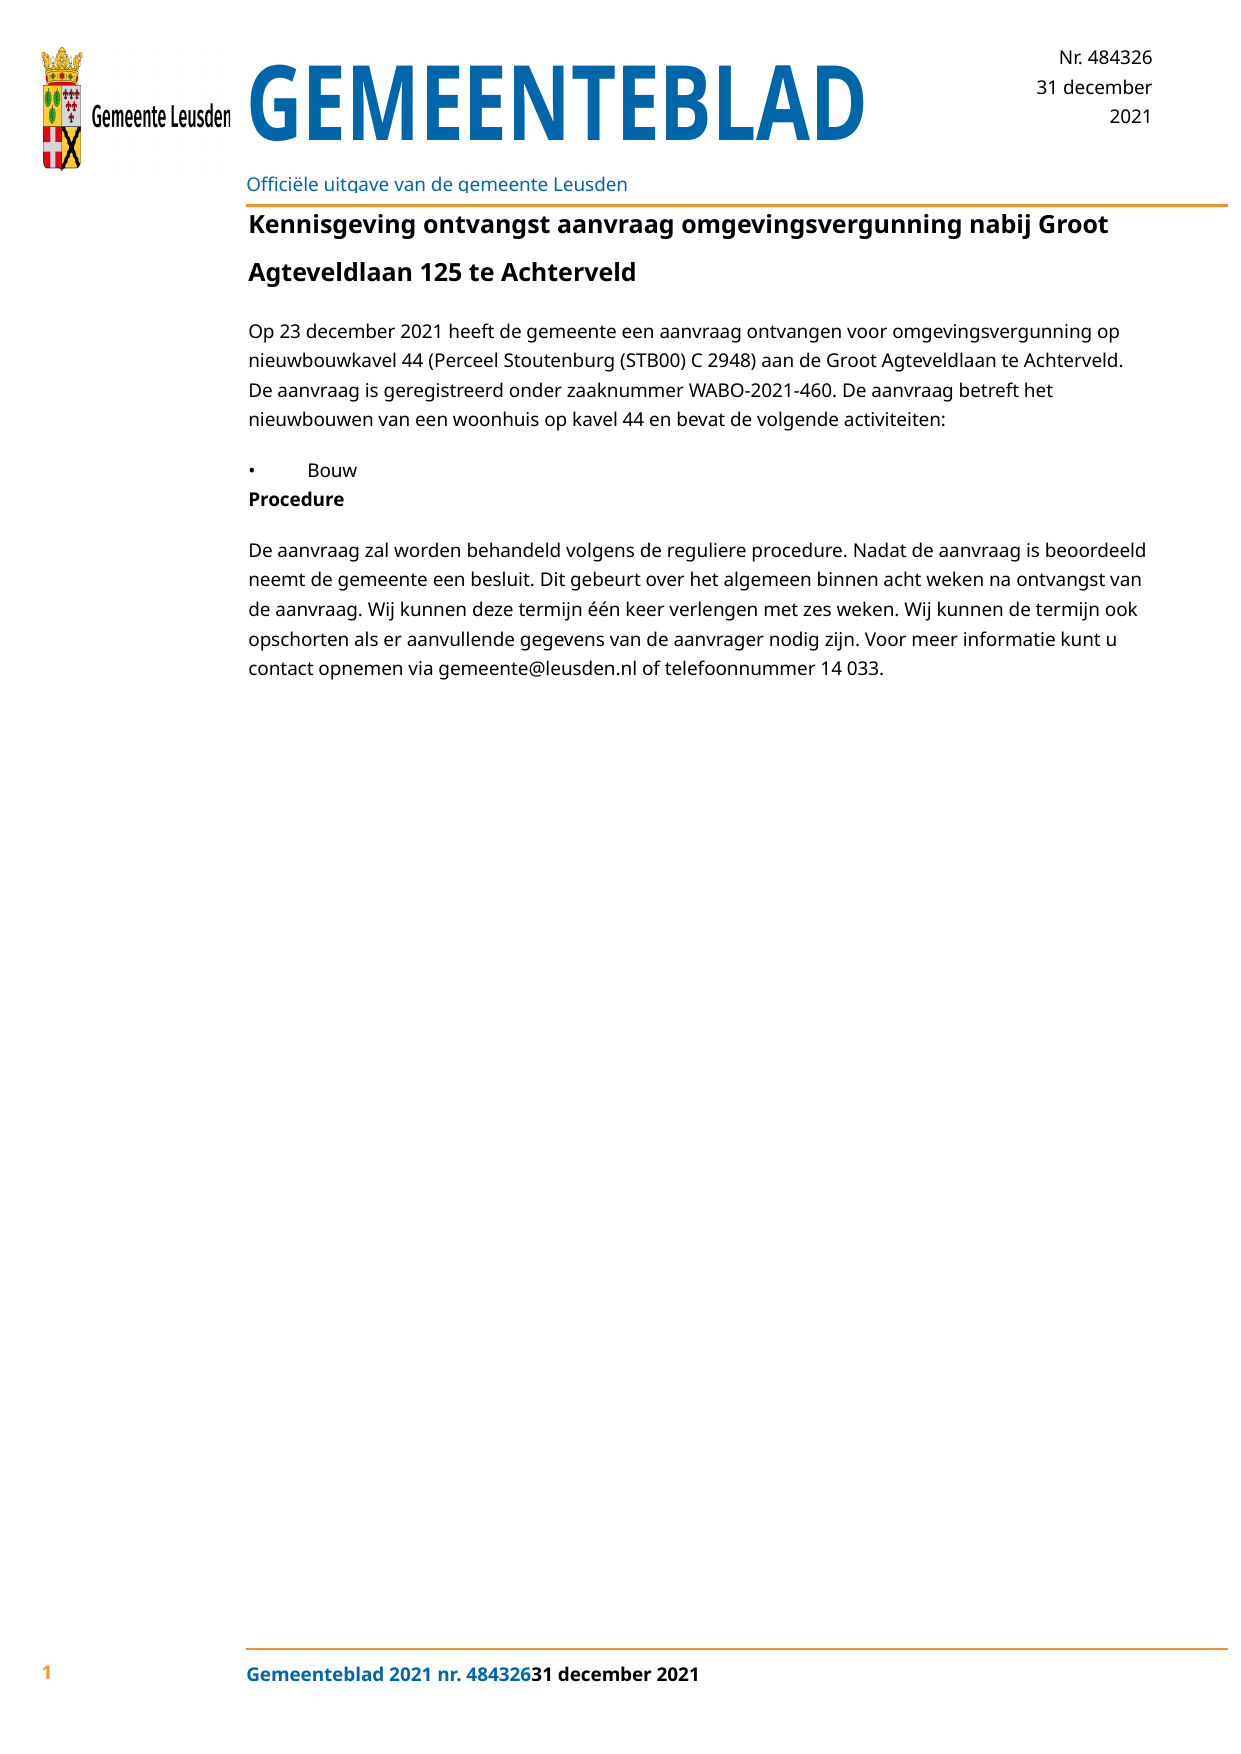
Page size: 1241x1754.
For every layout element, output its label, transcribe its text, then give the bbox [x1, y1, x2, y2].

text Procedure [248, 487, 1152, 512]
text Op 23 december 2021 heeft de gemeente een aanvraag ontvangen voor omgevingsvergunning op nieuwbouwkavel 44 (Perceel Stoutenburg (STB00) C 2948) aan de Groot Agteveldlaan te Achterveld. De aanvraag is geregistreerd onder zaaknummer WABO-2021-460. De aanvraag betreft het nieuwbouwen van een woonhuis op kavel 44 en bevat de volgende activiteiten: [248, 318, 1152, 432]
list Bouw [248, 457, 1152, 483]
picture [41, 47, 231, 172]
text Kennisgeving ontvangst aanvraag omgevingsvergunning nabij Groot Agteveldlaan 125 te Achterveld [248, 207, 1152, 288]
text De aanvraag zal worden behandeld volgens de reguliere procedure. Nadat de aanvraag is beoordeeld neemt de gemeente een besluit. Dit gebeurt over het algemeen binnen acht weken na ontvangst van de aanvraag. Wij kunnen deze termijn één keer verlengen met zes weken. Wij kunnen de termijn ook opschorten als er aanvullende gegevens van de aanvrager nodig zijn. Voor meer informatie kunt u contact opnemen via gemeente@leusden.nl of telefoonnummer 14 033. [248, 537, 1152, 681]
